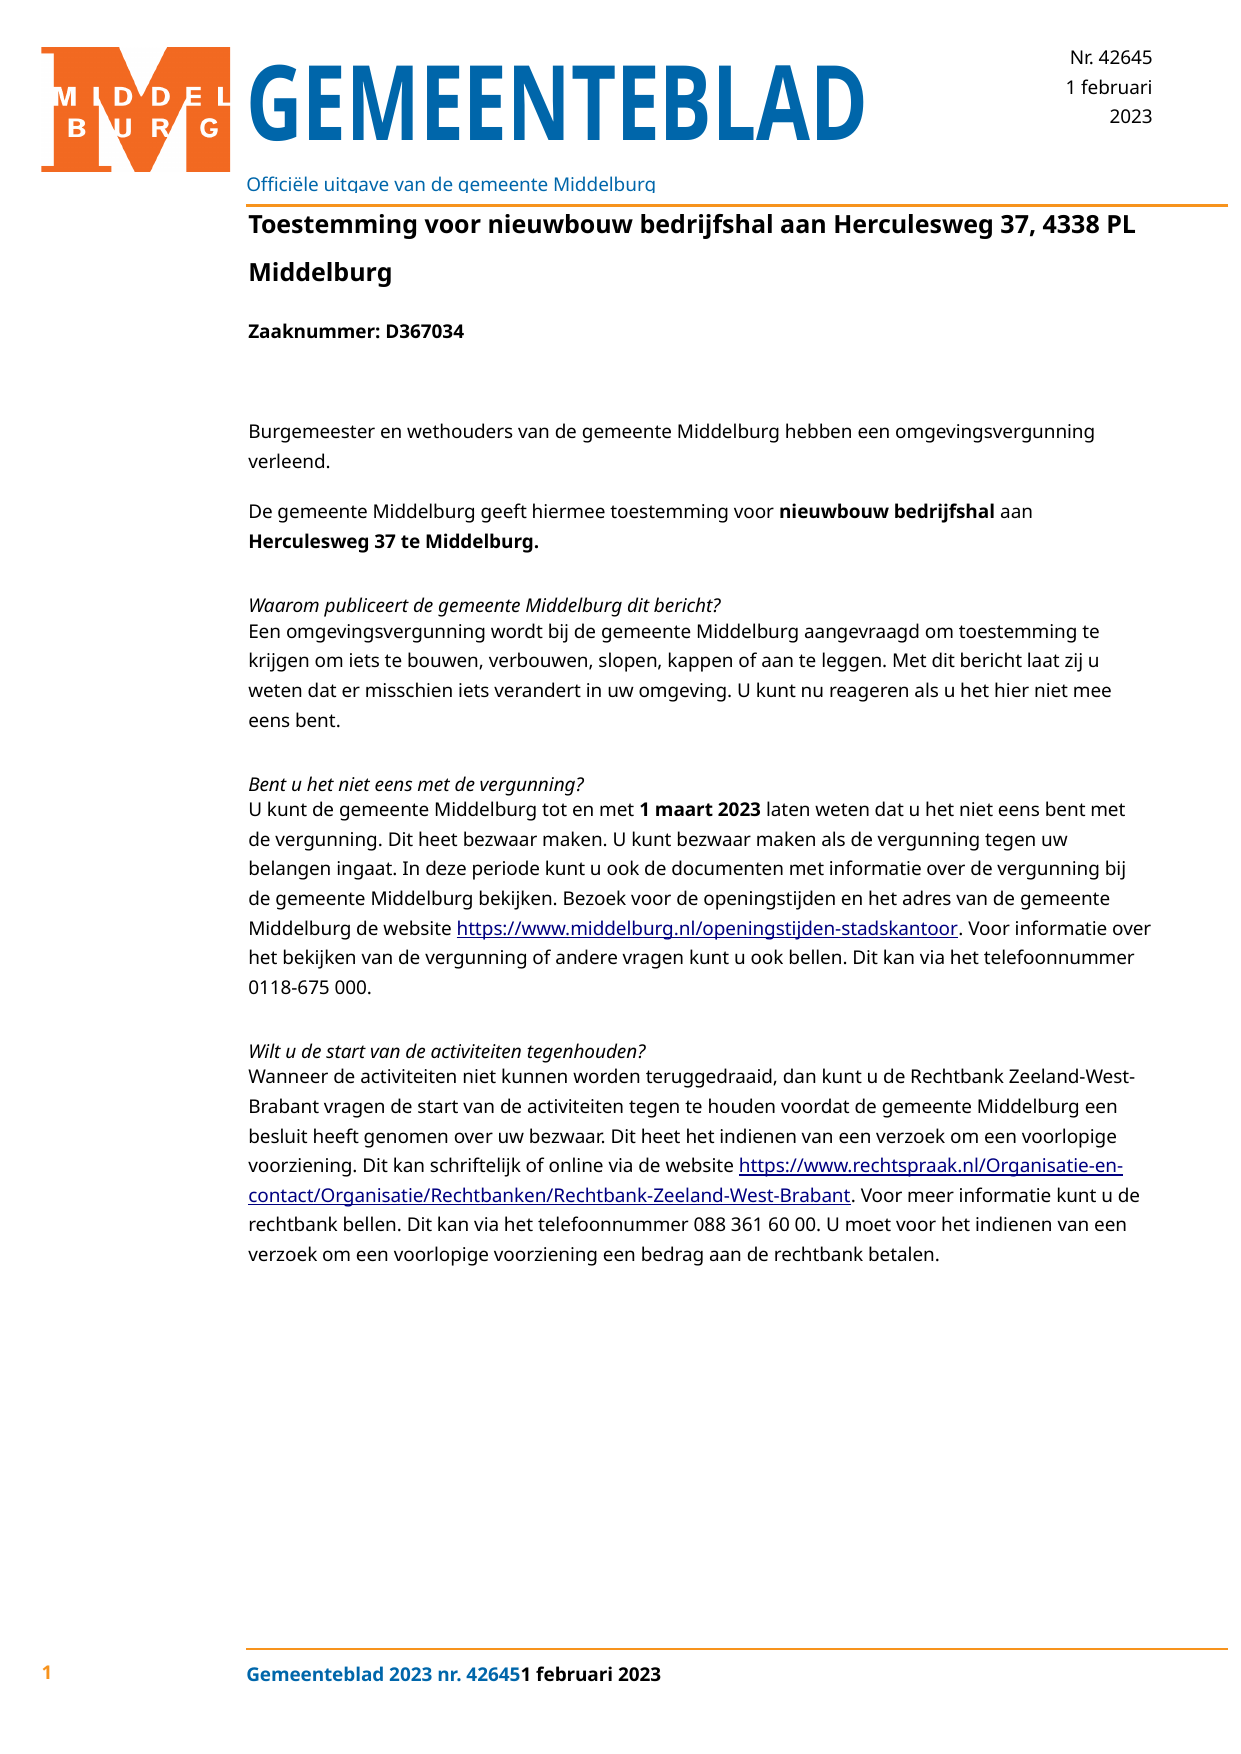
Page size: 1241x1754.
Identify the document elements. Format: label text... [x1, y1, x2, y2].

text Bent u het niet eens met de vergunning? [248, 771, 1152, 796]
text Een omgevingsvergunning wordt bij de gemeente Middelburg aangevraagd om toestemming te krijgen om iets te bouwen, verbouwen, slopen, kappen of aan te leggen. Met dit bericht laat zij u weten dat er misschien iets verandert in uw omgeving. U kunt nu reageren als u het hier niet mee eens bent. [248, 618, 1152, 732]
text Burgemeester en wethouders van de gemeente Middelburg hebben een omgevingsvergunning verleend. [248, 419, 1152, 474]
text U kunt de gemeente Middelburg tot en met 1 maart 2023 laten weten dat u het niet eens bent met de vergunning. Dit heet bezwaar maken. U kunt bezwaar maken als de vergunning tegen uw belangen ingaat. In deze periode kunt u ook de documenten met informatie over de vergunning bij de gemeente Middelburg bekijken. Bezoek voor de openingstijden en het adres van de gemeente Middelburg de website https://www.middelburg.nl/openingstijden-stadskantoor. Voor informatie over het bekijken van de vergunning of andere vragen kunt u ook bellen. Dit kan via het telefoonnummer 0118-675 000. [248, 796, 1152, 1000]
text Wilt u de start van de activiteiten tegenhouden? [248, 1038, 1152, 1064]
text De gemeente Middelburg geeft hiermee toestemming voor nieuwbouw bedrijfshal aan Herculesweg 37 te Middelburg. [248, 499, 1152, 554]
text Wanneer de activiteiten niet kunnen worden teruggedraaid, dan kunt u de Rechtbank Zeeland-West-Brabant vragen de start van de activiteiten tegen te houden voordat de gemeente Middelburg een besluit heeft genomen over uw bezwaar. Dit heet het indienen van een verzoek om een voorlopige voorziening. Dit kan schriftelijk of online via de website https://www.rechtspraak.nl/Organisatie-en-contact/Organisatie/Rechtbanken/Rechtbank-Zeeland-West-Brabant. Voor meer informatie kunt u de rechtbank bellen. Dit kan via het telefoonnummer 088 361 60 00. U moet voor het indienen van een verzoek om een voorlopige voorziening een bedrag aan de rechtbank betalen. [248, 1064, 1152, 1267]
text Zaaknummer: D367034 [248, 318, 1152, 344]
text Toestemming voor nieuwbouw bedrijfshal aan Herculesweg 37, 4338 PL Middelburg [248, 207, 1152, 288]
text Waarom publiceert de gemeente Middelburg dit bericht? [248, 592, 1152, 618]
picture [41, 47, 231, 172]
